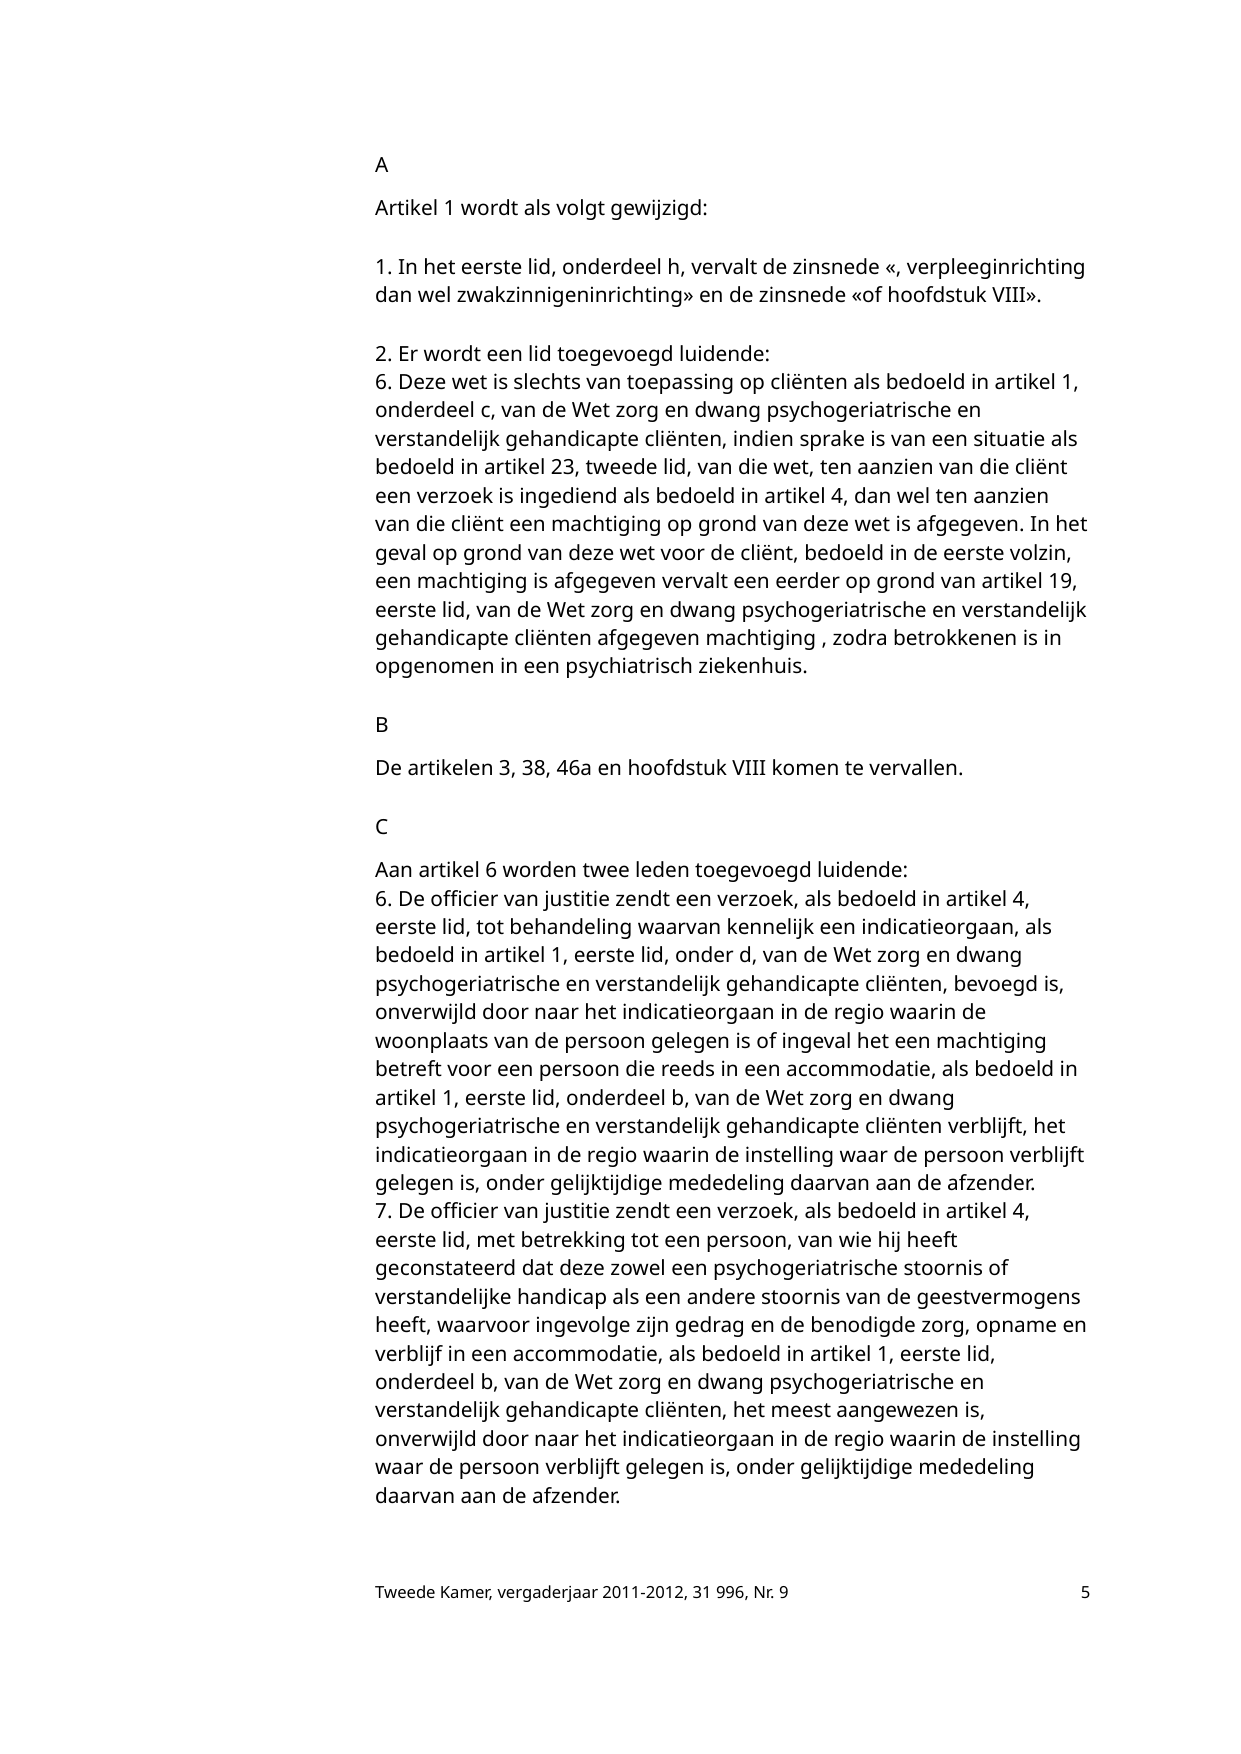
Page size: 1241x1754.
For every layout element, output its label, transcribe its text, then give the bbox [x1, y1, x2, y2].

text 1. In het eerste lid, onderdeel h, vervalt de zinsnede «, verpleeginrichting dan wel zwakzinnigeninrichting» en de zinsnede «of hoofdstuk VIII». [375, 252, 1090, 309]
text 6. Deze wet is slechts van toepassing op cliënten als bedoeld in artikel 1, onderdeel c, van de Wet zorg en dwang psychogeriatrische en verstandelijk gehandicapte cliënten, indien sprake is van een situatie als bedoeld in artikel 23, tweede lid, van die wet, ten aanzien van die cliënt een verzoek is ingediend als bedoeld in artikel 4, dan wel ten aanzien van die cliënt een machtiging op grond van deze wet is afgegeven. In het geval op grond van deze wet voor de cliënt, bedoeld in de eerste volzin, een machtiging is afgegeven vervalt een eerder op grond van artikel 19, eerste lid, van de Wet zorg en dwang psychogeriatrische en verstandelijk gehandicapte cliënten afgegeven machtiging , zodra betrokkenen is in opgenomen in een psychiatrisch ziekenhuis. [375, 367, 1090, 680]
text 2. Er wordt een lid toegevoegd luidende: [375, 339, 1090, 367]
text 7. De officier van justitie zendt een verzoek, als bedoeld in artikel 4, eerste lid, met betrekking tot een persoon, van wie hij heeft geconstateerd dat deze zowel een psychogeriatrische stoornis of verstandelijke handicap als een andere stoornis van de geestvermogens heeft, waarvoor ingevolge zijn gedrag en de benodigde zorg, opname en verblijf in een accommodatie, als bedoeld in artikel 1, eerste lid, onderdeel b, van de Wet zorg en dwang psychogeriatrische en verstandelijk gehandicapte cliënten, het meest aangewezen is, onverwijld door naar het indicatieorgaan in de regio waarin de instelling waar de persoon verblijft gelegen is, onder gelijktijdige mededeling daarvan aan de afzender. [375, 1197, 1090, 1509]
text B [375, 710, 1090, 738]
text A [375, 150, 1090, 178]
text 6. De officier van justitie zendt een verzoek, als bedoeld in artikel 4, eerste lid, tot behandeling waarvan kennelijk een indicatieorgaan, als bedoeld in artikel 1, eerste lid, onder d, van de Wet zorg en dwang psychogeriatrische en verstandelijk gehandicapte cliënten, bevoegd is, onverwijld door naar het indicatieorgaan in de regio waarin de woonplaats van de persoon gelegen is of ingeval het een machtiging betreft voor een persoon die reeds in een accommodatie, als bedoeld in artikel 1, eerste lid, onderdeel b, van de Wet zorg en dwang psychogeriatrische en verstandelijk gehandicapte cliënten verblijft, het indicatieorgaan in de regio waarin de instelling waar de persoon verblijft gelegen is, onder gelijktijdige mededeling daarvan aan de afzender. [375, 884, 1090, 1197]
text Artikel 1 wordt als volgt gewijzigd: [375, 193, 1090, 222]
text Aan artikel 6 worden twee leden toegevoegd luidende: [375, 855, 1090, 884]
text C [375, 812, 1090, 840]
text De artikelen 3, 38, 46a en hoofdstuk VIII komen te vervallen. [375, 753, 1090, 782]
